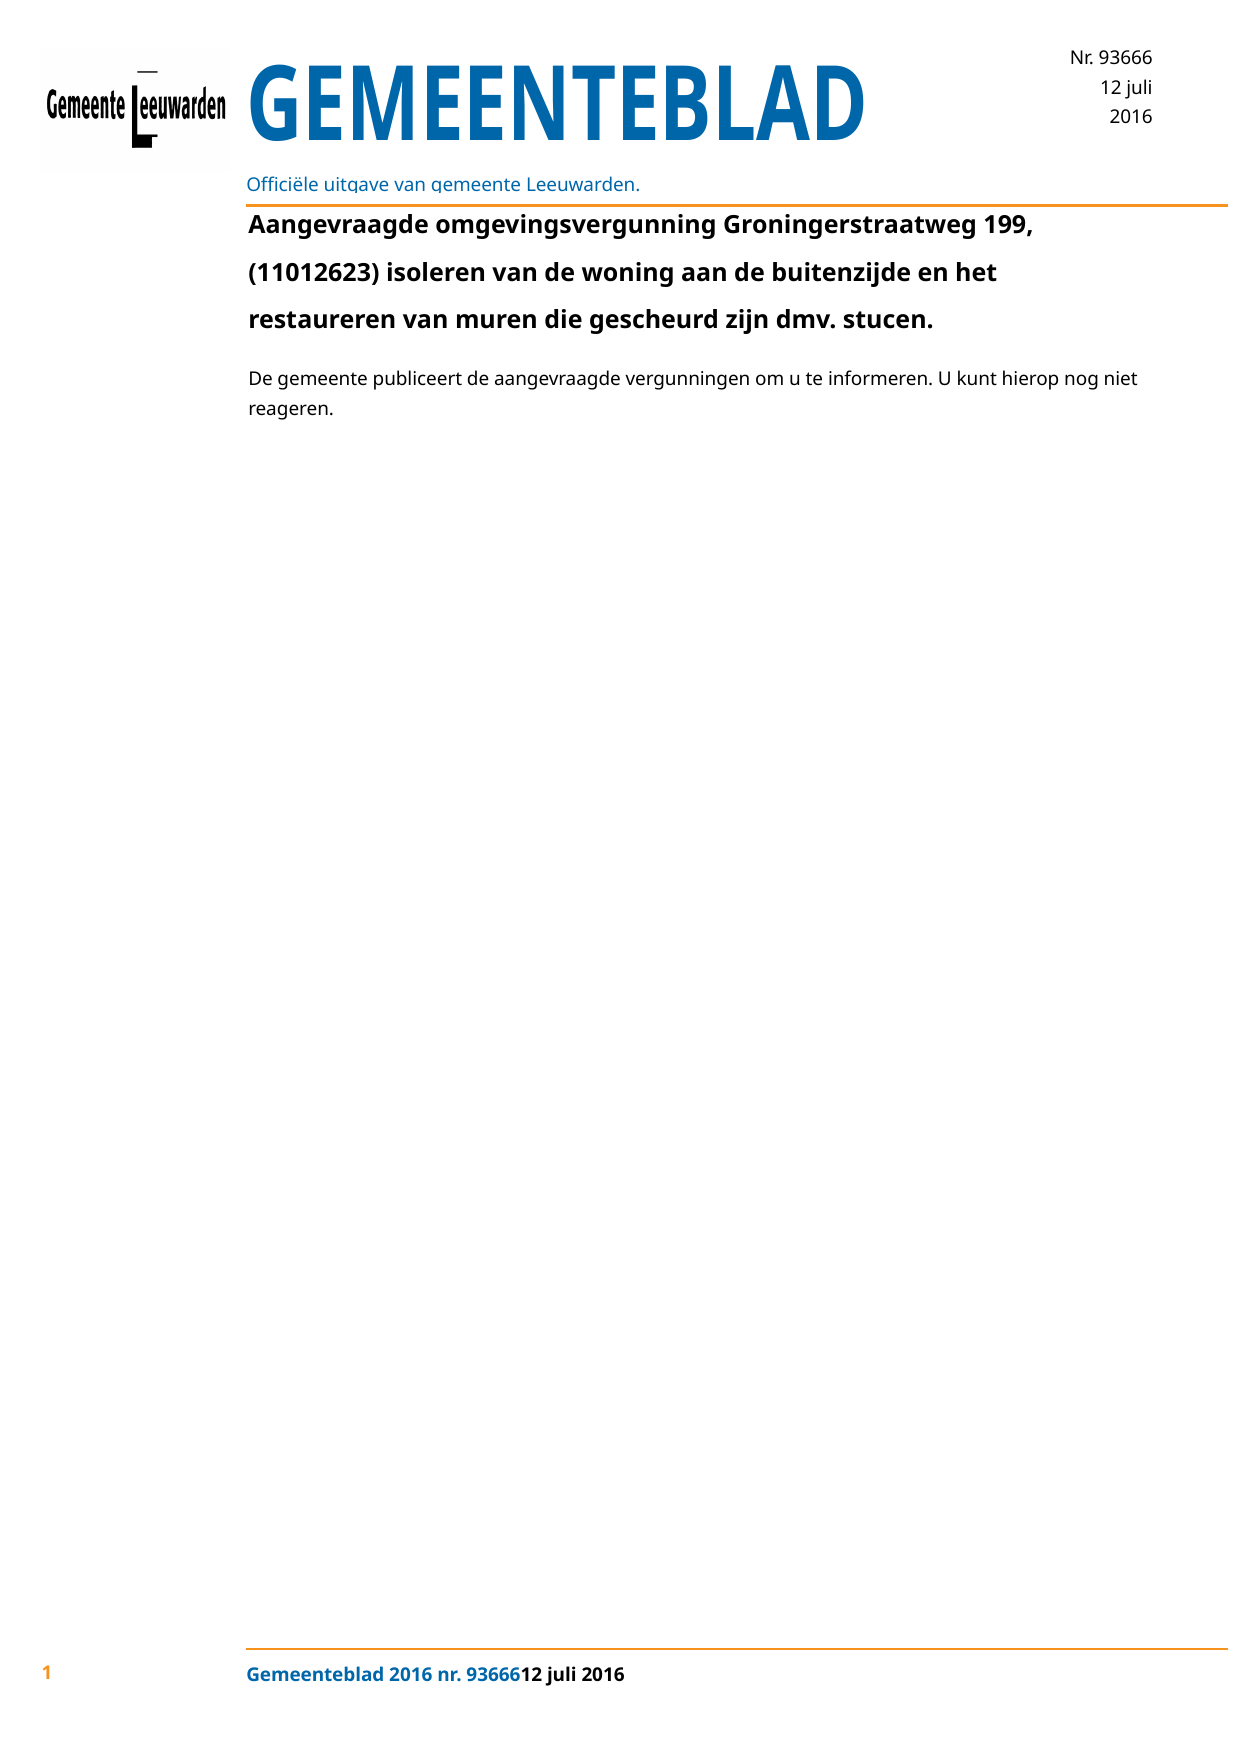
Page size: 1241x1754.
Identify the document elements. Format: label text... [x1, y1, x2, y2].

text De gemeente publiceert de aangevraagde vergunningen om u te informeren. U kunt hierop nog niet reageren. [248, 366, 1152, 421]
picture [41, 47, 231, 172]
text Aangevraagde omgevingsvergunning Groningerstraatweg 199, (11012623) isoleren van de woning aan de buitenzijde en het restaureren van muren die gescheurd zijn dmv. stucen. [248, 207, 1152, 336]
